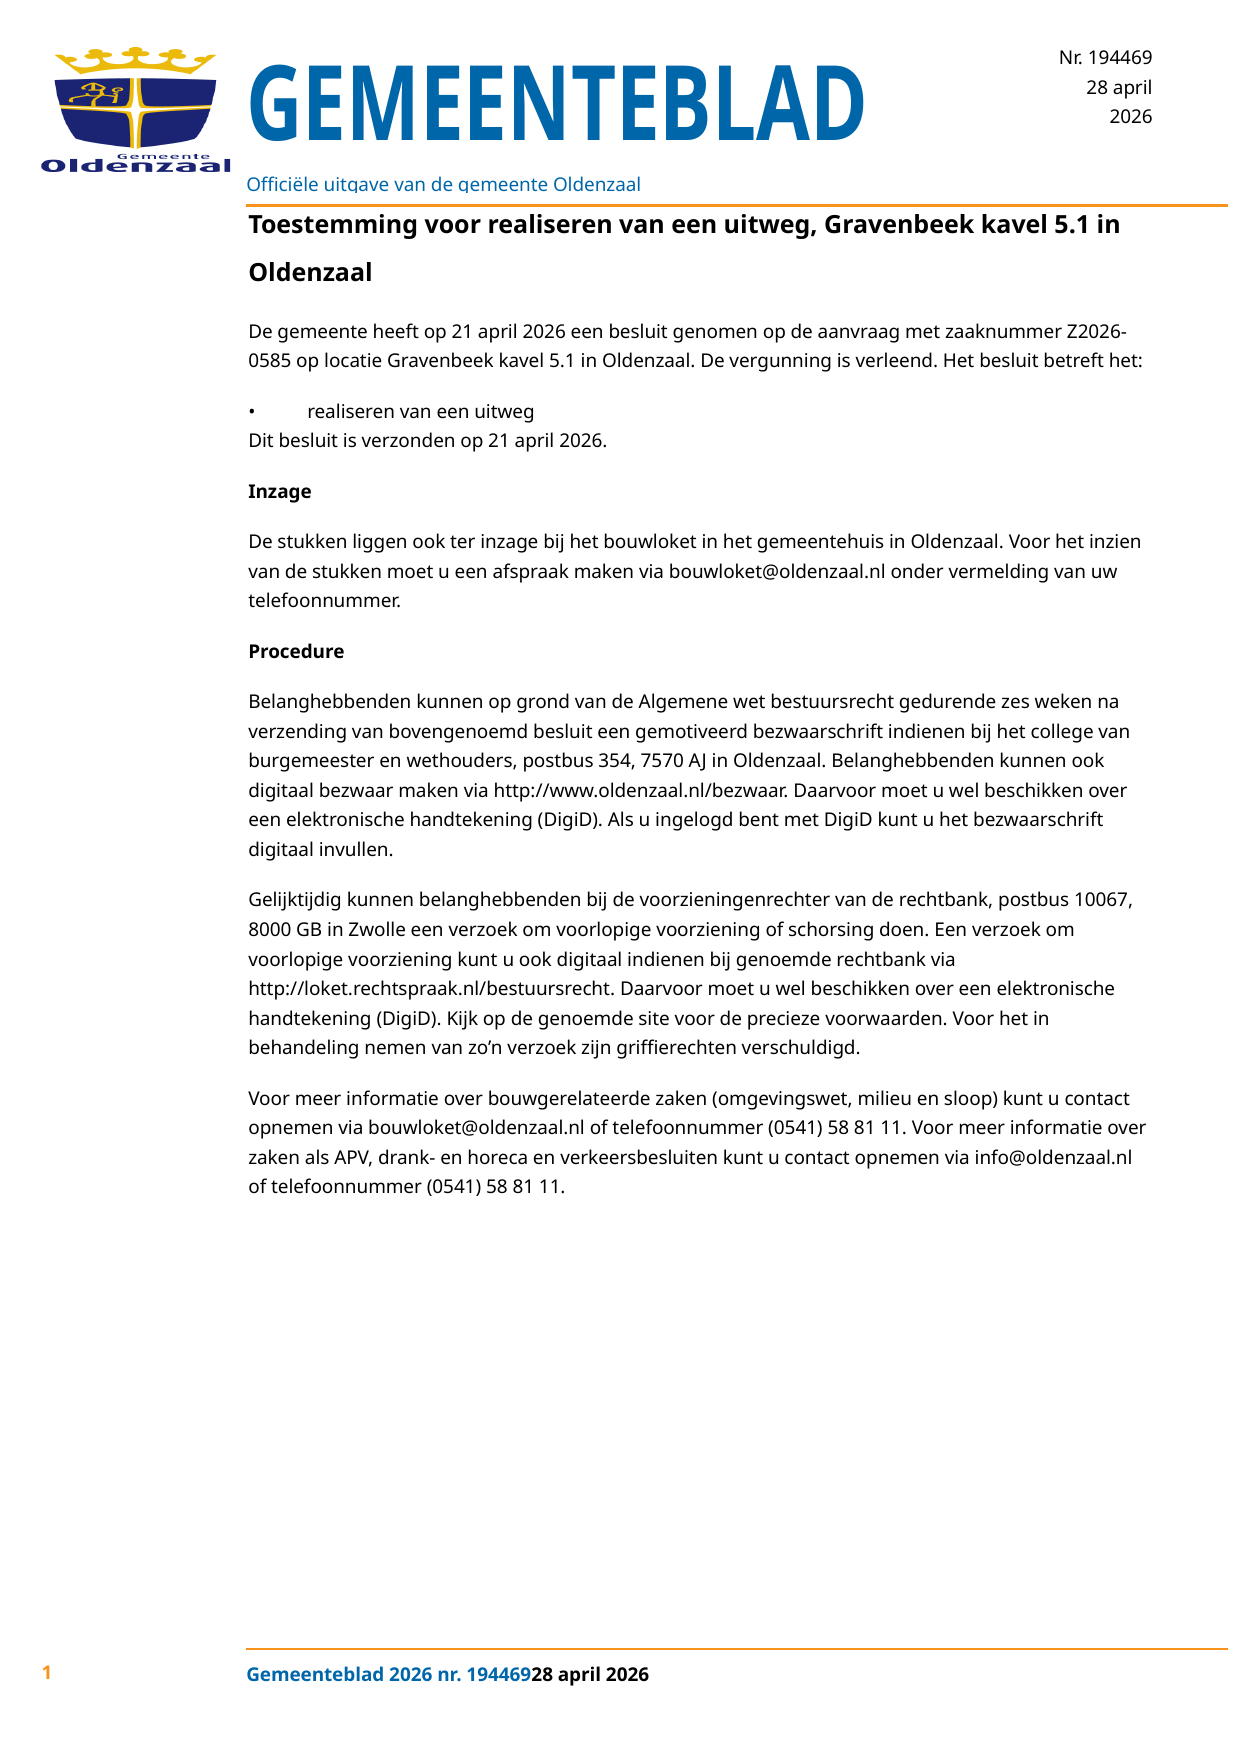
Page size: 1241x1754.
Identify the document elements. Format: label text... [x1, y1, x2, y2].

text Toestemming voor realiseren van een uitweg, Gravenbeek kavel 5.1 in Oldenzaal [248, 207, 1152, 288]
text Voor meer informatie over bouwgerelateerde zaken (omgevingswet, milieu en sloop) kunt u contact opnemen via bouwloket@oldenzaal.nl of telefoonnummer (0541) 58 81 11. Voor meer informatie over zaken als APV, drank- en horeca en verkeersbesluiten kunt u contact opnemen via info@oldenzaal.nl of telefoonnummer (0541) 58 81 11. [248, 1085, 1152, 1199]
text Procedure [248, 638, 1152, 664]
text De stukken liggen ook ter inzage bij het bouwloket in het gemeentehuis in Oldenzaal. Voor het inzien van de stukken moet u een afspraak maken via bouwloket@oldenzaal.nl onder vermelding van uw telefoonnummer. [248, 528, 1152, 613]
text Belanghebbenden kunnen op grond van de Algemene wet bestuursrecht gedurende zes weken na verzending van bovengenoemd besluit een gemotiveerd bezwaarschrift indienen bij het college van burgemeester en wethouders, postbus 354, 7570 AJ in Oldenzaal. Belanghebbenden kunnen ook digitaal bezwaar maken via http://www.oldenzaal.nl/bezwaar. Daarvoor moet u wel beschikken over een elektronische handtekening (DigiD). Als u ingelogd bent met DigiD kunt u het bezwaarschrift digitaal invullen. [248, 688, 1152, 862]
picture [41, 47, 231, 172]
text Gelijktijdig kunnen belanghebbenden bij de voorzieningenrechter van de rechtbank, postbus 10067, 8000 GB in Zwolle een verzoek om voorlopige voorziening of schorsing doen. Een verzoek om voorlopige voorziening kunt u ook digitaal indienen bij genoemde rechtbank via http://loket.rechtspraak.nl/bestuursrecht. Daarvoor moet u wel beschikken over een elektronische handtekening (DigiD). Kijk op de genoemde site voor de precieze voorwaarden. Voor het in behandeling nemen van zo’n verzoek zijn griffierechten verschuldigd. [248, 887, 1152, 1060]
list realiseren van een uitweg [248, 398, 1152, 424]
text De gemeente heeft op 21 april 2026 een besluit genomen op de aanvraag met zaaknummer Z2026-0585 op locatie Gravenbeek kavel 5.1 in Oldenzaal. De vergunning is verleend. Het besluit betreft het: [248, 318, 1152, 373]
text Inzage [248, 478, 1152, 504]
text Dit besluit is verzonden op 21 april 2026. [248, 427, 1152, 453]
